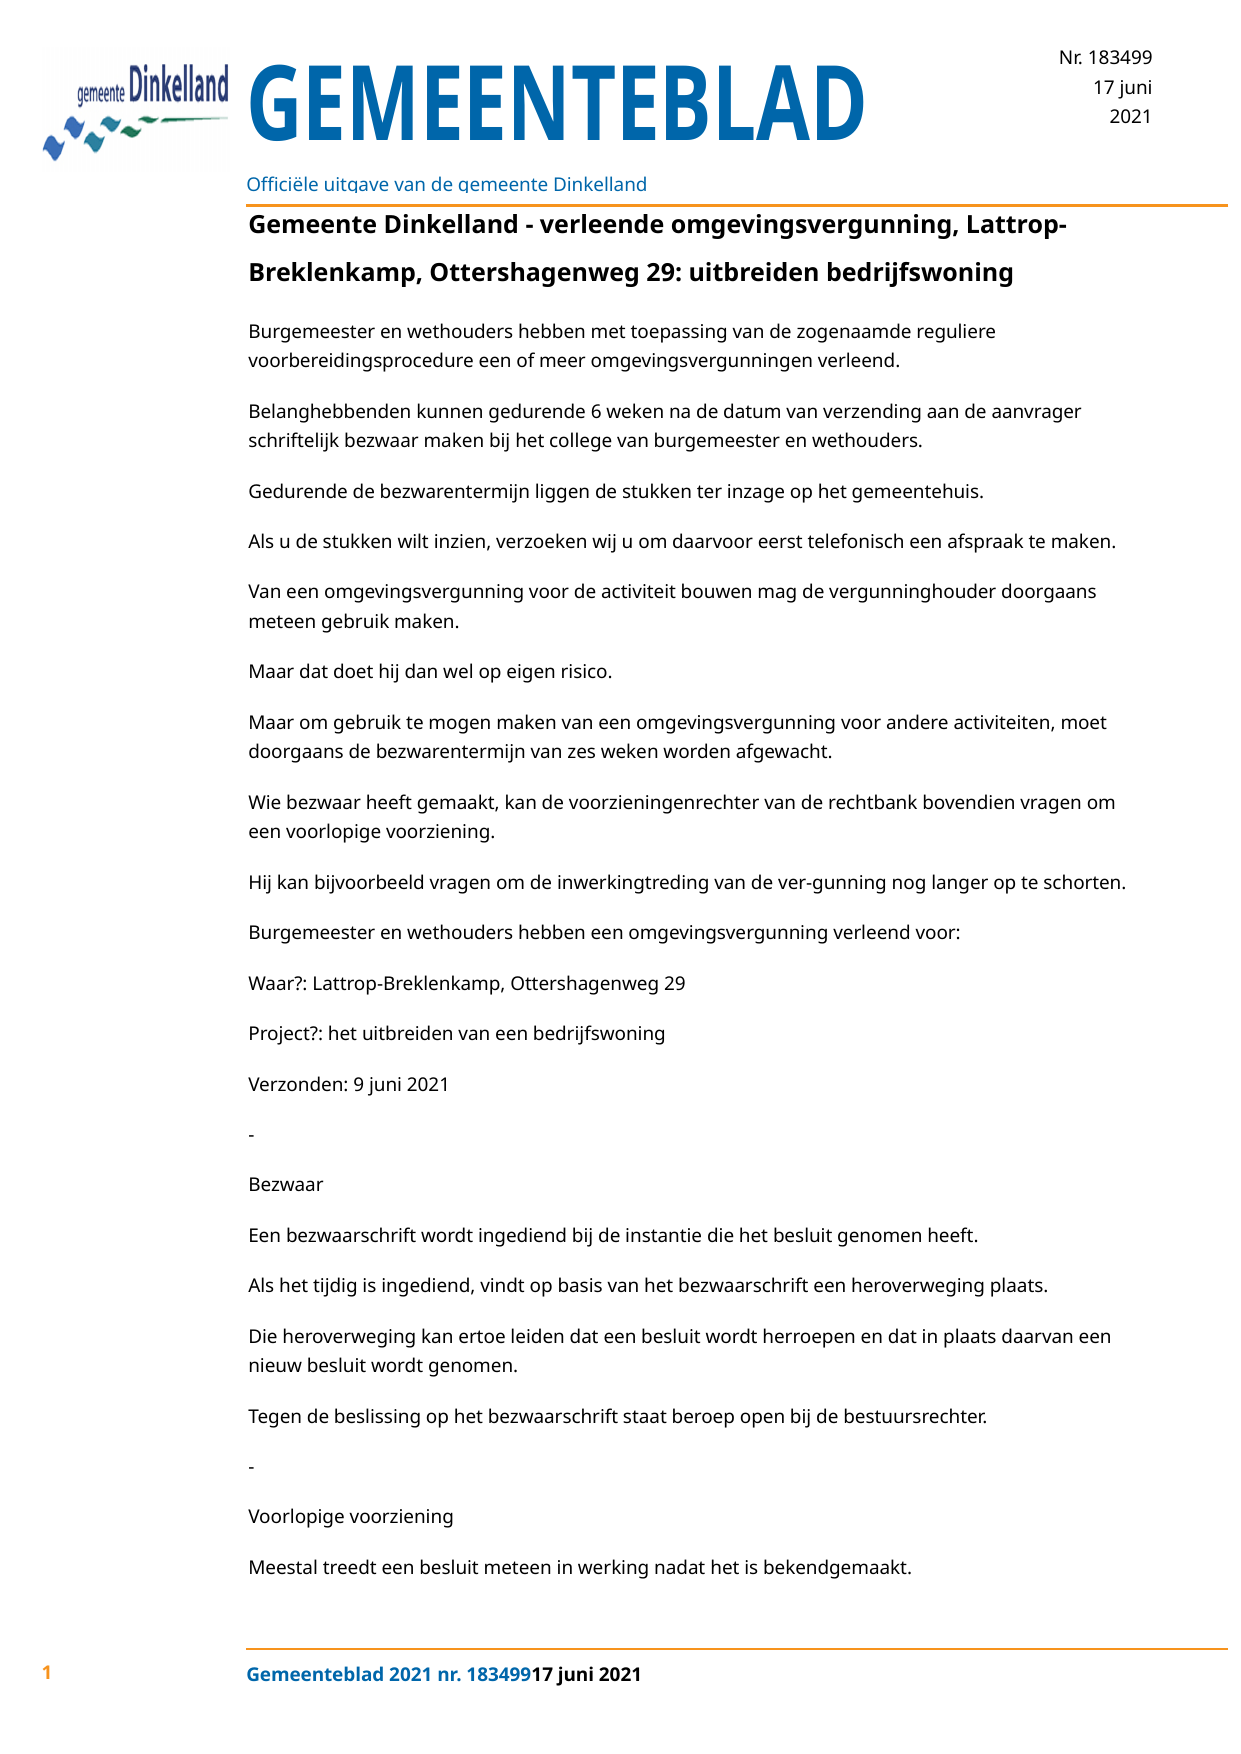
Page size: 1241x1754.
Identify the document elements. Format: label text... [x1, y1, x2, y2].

text - [248, 1453, 1152, 1479]
text Maar dat doet hij dan wel op eigen risico. [248, 659, 1152, 684]
text Waar?: Lattrop-Breklenkamp, Ottershagenweg 29 [248, 970, 1152, 996]
text Maar om gebruik te mogen maken van een omgevingsvergunning voor andere activiteiten, moet doorgaans de bezwarentermijn van zes weken worden afgewacht. [248, 709, 1152, 764]
text Die heroverweging kan ertoe leiden dat een besluit wordt herroepen en dat in plaats daarvan een nieuw besluit wordt genomen. [248, 1323, 1152, 1378]
text Van een omgevingsvergunning voor de activiteit bouwen mag de vergunninghouder doorgaans meteen gebruik maken. [248, 579, 1152, 634]
text Voorlopige voorziening [248, 1504, 1152, 1529]
text Burgemeester en wethouders hebben een omgevingsvergunning verleend voor: [248, 919, 1152, 945]
text Hij kan bijvoorbeeld vragen om de inwerkingtreding van de ver-gunning nog langer op te schorten. [248, 869, 1152, 895]
text Burgemeester en wethouders hebben met toepassing van de zogenaamde reguliere voorbereidingsprocedure een of meer omgevingsvergunningen verleend. [248, 318, 1152, 373]
text Gemeente Dinkelland - verleende omgevingsvergunning, Lattrop-Breklenkamp, Ottershagenweg 29: uitbreiden bedrijfswoning [248, 207, 1152, 288]
text Belanghebbenden kunnen gedurende 6 weken na de datum van verzending aan de aanvrager schriftelijk bezwaar maken bij het college van burgemeester en wethouders. [248, 398, 1152, 453]
text Tegen de beslissing op het bezwaarschrift staat beroep open bij de bestuursrechter. [248, 1403, 1152, 1429]
text Een bezwaarschrift wordt ingediend bij de instantie die het besluit genomen heeft. [248, 1222, 1152, 1248]
text Project?: het uitbreiden van een bedrijfswoning [248, 1020, 1152, 1046]
text Gedurende de bezwarentermijn liggen de stukken ter inzage op het gemeentehuis. [248, 478, 1152, 504]
text Als u de stukken wilt inzien, verzoeken wij u om daarvoor eerst telefonisch een afspraak te maken. [248, 528, 1152, 554]
text Verzonden: 9 juni 2021 [248, 1071, 1152, 1097]
text Wie bezwaar heeft gemaakt, kan de voorzieningenrechter van de rechtbank bovendien vragen om een voorlopige voorziening. [248, 789, 1152, 844]
text Bezwaar [248, 1172, 1152, 1197]
text Meestal treedt een besluit meteen in werking nadat het is bekendgemaakt. [248, 1554, 1152, 1580]
text - [248, 1121, 1152, 1147]
text Als het tijdig is ingediend, vindt op basis van het bezwaarschrift een heroverweging plaats. [248, 1272, 1152, 1298]
picture [41, 47, 231, 172]
